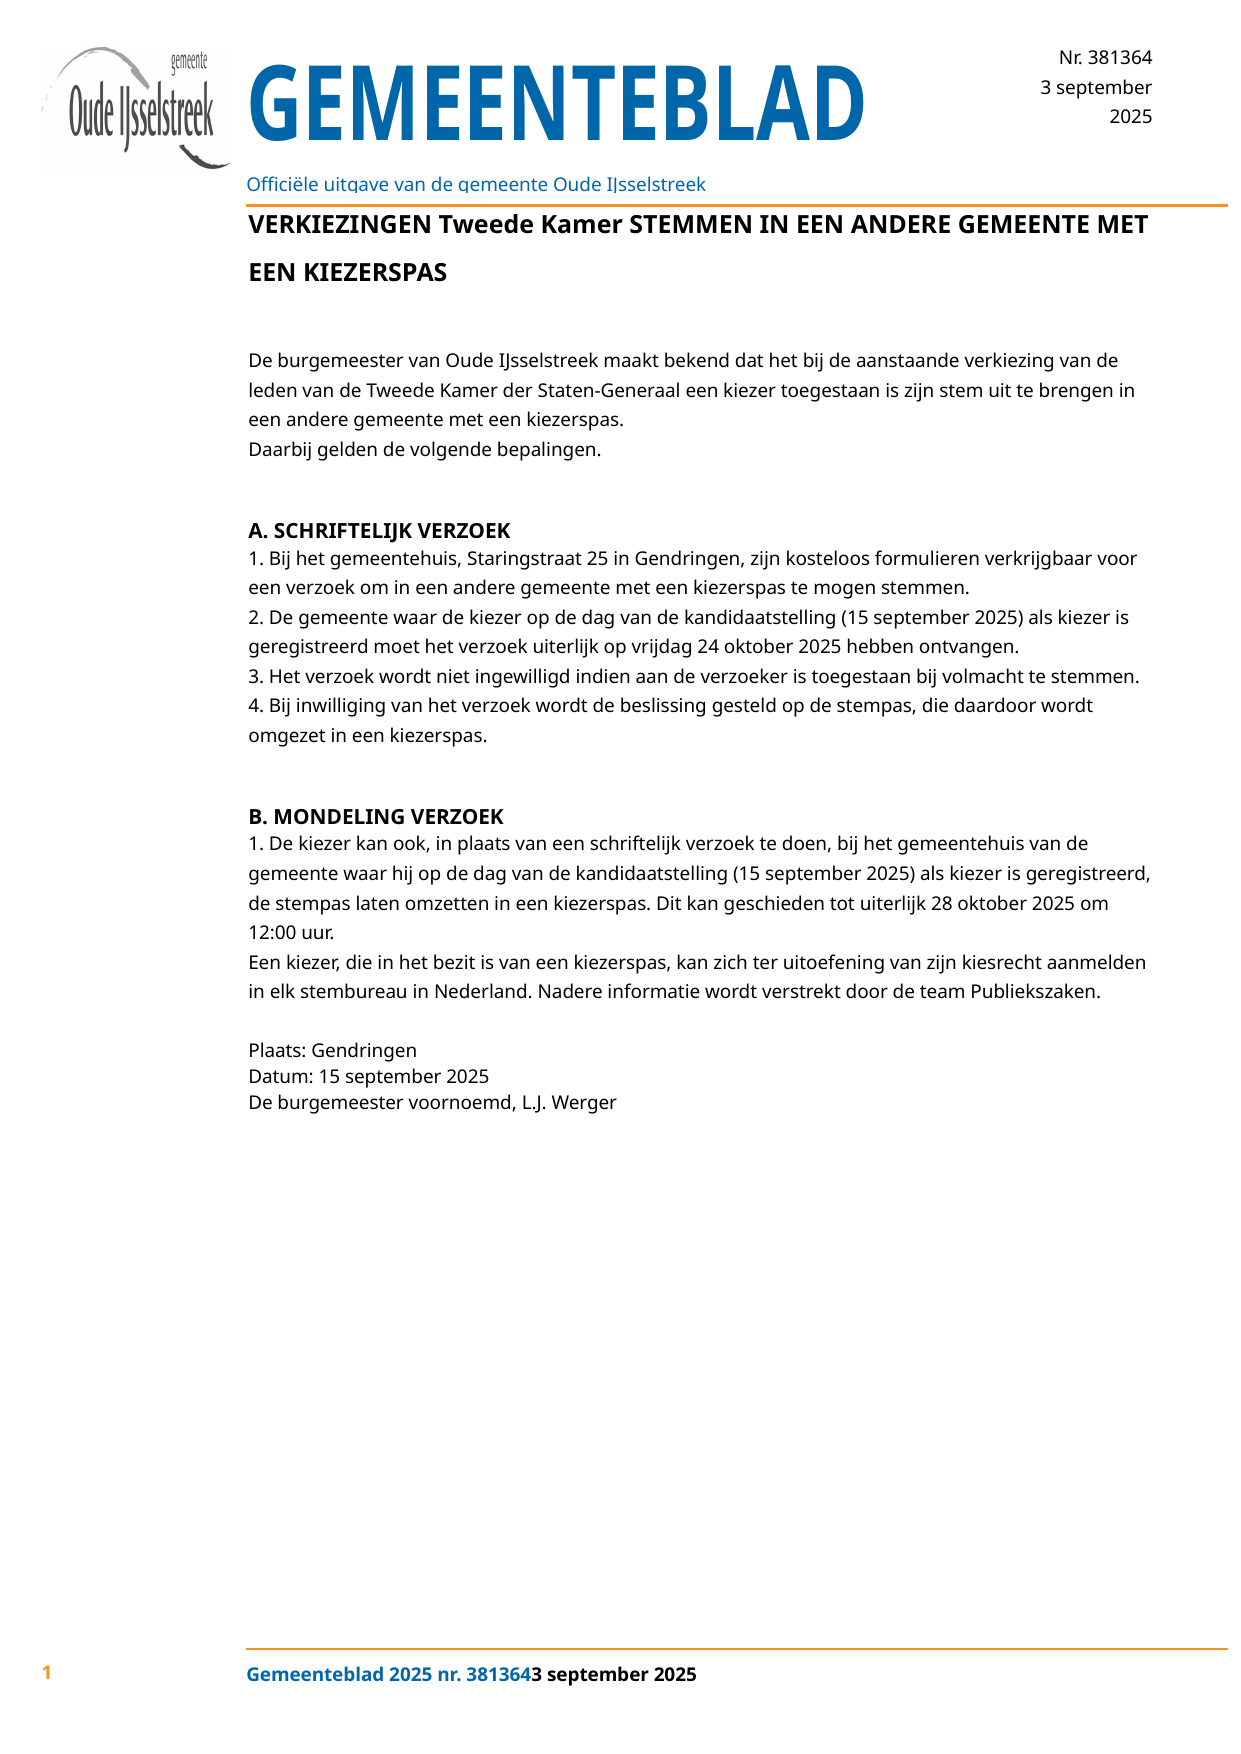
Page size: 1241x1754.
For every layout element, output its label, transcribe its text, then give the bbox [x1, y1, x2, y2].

text Een kiezer, die in het bezit is van een kiezerspas, kan zich ter uitoefening van zijn kiesrecht aanmelden in elk stembureau in Nederland. Nadere informatie wordt verstrekt door de team Publiekszaken. [248, 949, 1152, 1004]
picture [41, 47, 231, 172]
text De burgemeester voornoemd, L.J. Werger [248, 1089, 1152, 1115]
text 1. Bij het gemeentehuis, Staringstraat 25 in Gendringen, zijn kosteloos formulieren verkrijgbaar voor een verzoek om in een andere gemeente met een kiezerspas te mogen stemmen. [248, 545, 1152, 600]
text 4. Bij inwilliging van het verzoek wordt de beslissing gesteld op de stempas, die daardoor wordt omgezet in een kiezerspas. [248, 693, 1152, 748]
text 3. Het verzoek wordt niet ingewilligd indien aan de verzoeker is toegestaan bij volmacht te stemmen. [248, 663, 1152, 689]
text Daarbij gelden de volgende bepalingen. [248, 436, 1152, 462]
text Datum: 15 september 2025 [248, 1063, 1152, 1089]
text B. MONDELING VERZOEK [248, 802, 1152, 831]
text De burgemeester van Oude IJsselstreek maakt bekend dat het bij de aanstaande verkiezing van de leden van de Tweede Kamer der Staten-Generaal een kiezer toegestaan is zijn stem uit te brengen in een andere gemeente met een kiezerspas. [248, 347, 1152, 432]
text VERKIEZINGEN Tweede Kamer STEMMEN IN EEN ANDERE GEMEENTE MET EEN KIEZERSPAS [248, 207, 1152, 288]
text 2. De gemeente waar de kiezer op de dag van de kandidaatstelling (15 september 2025) als kiezer is geregistreerd moet het verzoek uiterlijk op vrijdag 24 oktober 2025 hebben ontvangen. [248, 604, 1152, 659]
text 1. De kiezer kan ook, in plaats van een schriftelijk verzoek te doen, bij het gemeentehuis van de gemeente waar hij op de dag van de kandidaatstelling (15 september 2025) als kiezer is geregistreerd, de stempas laten omzetten in een kiezerspas. Dit kan geschieden tot uiterlijk 28 oktober 2025 om 12:00 uur. [248, 831, 1152, 945]
text A. SCHRIFTELIJK VERZOEK [248, 516, 1152, 545]
text Plaats: Gendringen [248, 1038, 1152, 1063]
